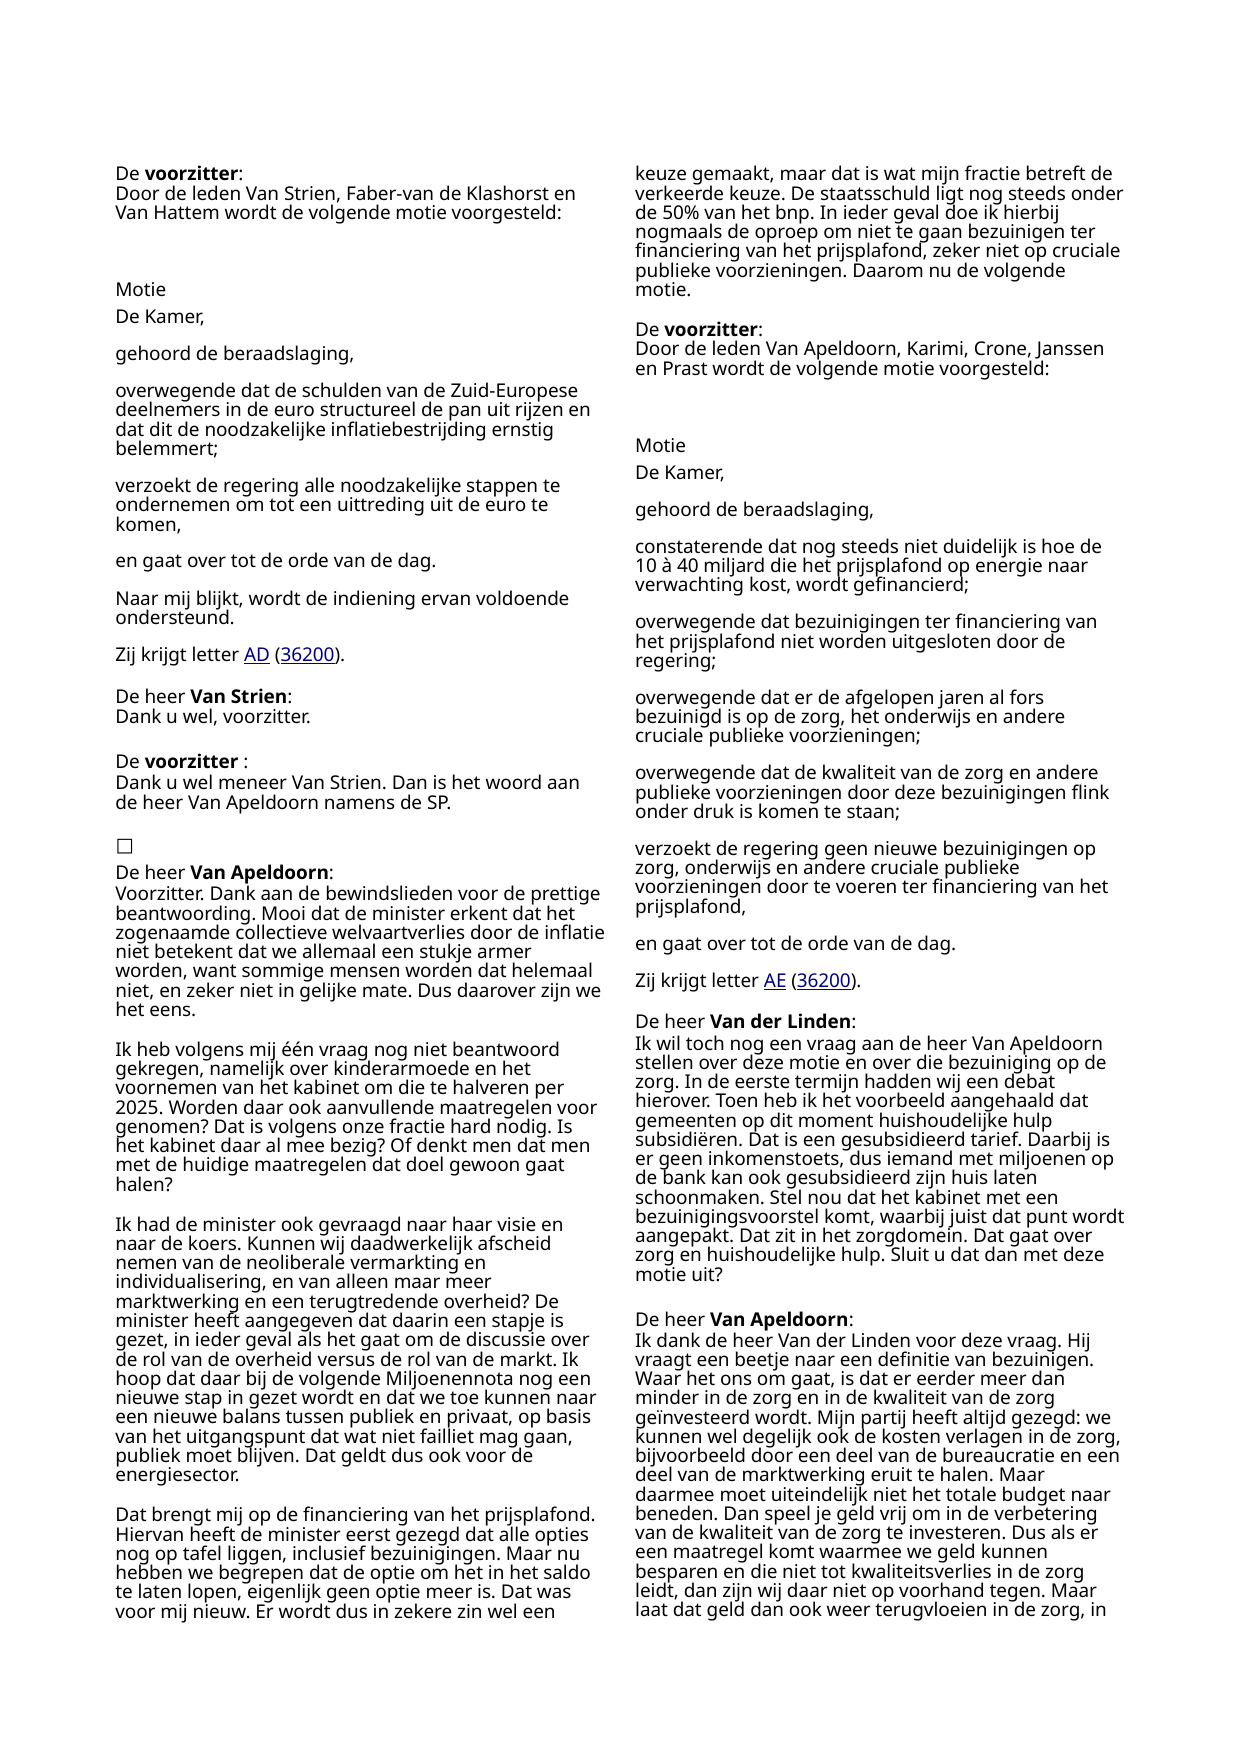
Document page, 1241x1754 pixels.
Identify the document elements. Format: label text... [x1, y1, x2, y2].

text De Kamer, [635, 464, 1125, 483]
text De heer Van Apeldoorn: [635, 1306, 1125, 1332]
text De voorzitter: [635, 321, 1125, 340]
text Ik had de minister ook gevraagd naar haar visie en naar de koers. Kunnen wij daadwerkelijk afscheid nemen van de neoliberale vermarkting en individualisering, en van alleen maar meer marktwerking en een terugtredende overheid? De minister heeft aangegeven dat daarin een stapje is gezet, in ieder geval als het gaat om de discussie over de rol van de overheid versus de rol van de markt. Ik hoop dat daar bij de volgende Miljoenennota nog een nieuwe stap in gezet wordt en dat we toe kunnen naar een nieuwe balans tussen publiek en privaat, op basis van het uitgangspunt dat wat niet failliet mag gaan, publiek moet blijven. Dat geldt dus ook voor de energiesector. [115, 1216, 605, 1486]
text Door de leden Van Apeldoorn, Karimi, Crone, Janssen en Prast wordt de volgende motie voorgesteld: [635, 340, 1125, 379]
text Ik heb volgens mij één vraag nog niet beantwoord gekregen, namelijk over kinderarmoede en het voornemen van het kabinet om die te halveren per 2025. Worden daar ook aanvullende maatregelen voor genomen? Dat is volgens onze fractie hard nodig. Is het kabinet daar al mee bezig? Of denkt men dat men met de huidige maatregelen dat doel gewoon gaat halen? [115, 1041, 605, 1195]
text keuze gemaakt, maar dat is wat mijn fractie betreft de verkeerde keuze. De staatsschuld ligt nog steeds onder de 50% van het bnp. In ieder geval doe ik hierbij nogmaals de oproep om niet te gaan bezuinigen ter financiering van het prijsplafond, zeker niet op cruciale publieke voorzieningen. Daarom nu de volgende motie. [635, 165, 1125, 300]
text gehoord de beraadslaging, [635, 501, 1125, 520]
text Ik dank de heer Van der Linden voor deze vraag. Hij vraagt een beetje naar een definitie van bezuinigen. Waar het ons om gaat, is dat er eerder meer dan minder in de zorg en in de kwaliteit van de zorg geïnvesteerd wordt. Mijn partij heeft altijd gezegd: we kunnen wel degelijk ook de kosten verlagen in de zorg, bijvoorbeeld door een deel van de bureaucratie en een deel van de marktwerking eruit te halen. Maar daarmee moet uiteindelijk niet het totale budget naar beneden. Dan speel je geld vrij om in de verbetering van de kwaliteit van de zorg te investeren. Dus als er een maatregel komt waarmee we geld kunnen besparen en die niet tot kwaliteitsverlies in de zorg leidt, dan zijn wij daar niet op voorhand tegen. Maar laat dat geld dan ook weer terugvloeien in de zorg, in [635, 1332, 1125, 1621]
text Dank u wel meneer Van Strien. Dan is het woord aan de heer Van Apeldoorn namens de SP. [115, 774, 605, 813]
text Ik wil toch nog een vraag aan de heer Van Apeldoorn stellen over deze motie en over die bezuiniging op de zorg. In de eerste termijn hadden wij een debat hierover. Toen heb ik het voorbeeld aangehaald dat gemeenten op dit moment huishoudelijke hulp subsidiëren. Dat is een gesubsidieerd tarief. Daarbij is er geen inkomenstoets, dus iemand met miljoenen op de bank kan ook gesubsidieerd zijn huis laten schoonmaken. Stel nou dat het kabinet met een bezuinigingsvoorstel komt, waarbij juist dat punt wordt aangepakt. Dat zit in het zorgdomein. Dat gaat over zorg en huishoudelijke hulp. Sluit u dat dan met deze motie uit? [635, 1034, 1125, 1285]
text De heer Van Apeldoorn: [115, 859, 605, 885]
text ⬜ [115, 834, 605, 859]
text Zij krijgt letter AD (36200). [115, 646, 605, 665]
text De heer Van der Linden: [635, 1009, 1125, 1034]
text De Kamer, [115, 308, 605, 327]
text De heer Van Strien: [115, 683, 605, 708]
text gehoord de beraadslaging, [115, 345, 605, 364]
text overwegende dat de schulden van de Zuid-Europese deelnemers in de euro structureel de pan uit rijzen en dat dit de noodzakelijke inflatiebestrijding ernstig belemmert; [115, 382, 605, 459]
text overwegende dat bezuinigingen ter financiering van het prijsplafond niet worden uitgesloten door de regering; [635, 613, 1125, 671]
text overwegende dat er de afgelopen jaren al fors bezuinigd is op de zorg, het onderwijs en andere cruciale publieke voorzieningen; [635, 689, 1125, 747]
text De voorzitter: [115, 165, 605, 184]
text Voorzitter. Dank aan de bewindslieden voor de prettige beantwoording. Mooi dat de minister erkent dat het zogenaamde collectieve welvaartverlies door de inflatie niet betekent dat we allemaal een stukje armer worden, want sommige mensen worden dat helemaal niet, en zeker niet in gelijke mate. Dus daarover zijn we het eens. [115, 885, 605, 1020]
text De voorzitter : [115, 749, 605, 774]
text constaterende dat nog steeds niet duidelijk is hoe de 10 à 40 miljard die het prijsplafond op energie naar verwachting kost, wordt gefinancierd; [635, 538, 1125, 596]
text Motie [635, 432, 1125, 458]
text Door de leden Van Strien, Faber-van de Klashorst en Van Hattem wordt de volgende motie voorgesteld: [115, 184, 605, 223]
text overwegende dat de kwaliteit van de zorg en andere publieke voorzieningen door deze bezuinigingen flink onder druk is komen te staan; [635, 764, 1125, 822]
text verzoekt de regering geen nieuwe bezuinigingen op zorg, onderwijs en andere cruciale publieke voorzieningen door te voeren ter financiering van het prijsplafond, [635, 840, 1125, 917]
text Motie [115, 277, 605, 302]
text Dat brengt mij op de financiering van het prijsplafond. Hiervan heeft de minister eerst gezegd dat alle opties nog op tafel liggen, inclusief bezuinigingen. Maar nu hebben we begrepen dat de optie om het in het saldo te laten lopen, eigenlijk geen optie meer is. Dat was voor mij nieuw. Er wordt dus in zekere zin wel een [115, 1506, 605, 1622]
text en gaat over tot de orde van de dag. [115, 552, 605, 572]
text Zij krijgt letter AE (36200). [635, 972, 1125, 991]
text Naar mij blijkt, wordt de indiening ervan voldoende ondersteund. [115, 589, 605, 628]
text verzoekt de regering alle noodzakelijke stappen te ondernemen om tot een uittreding uit de euro te komen, [115, 477, 605, 535]
text en gaat over tot de orde van de dag. [635, 935, 1125, 954]
text Dank u wel, voorzitter. [115, 708, 605, 728]
